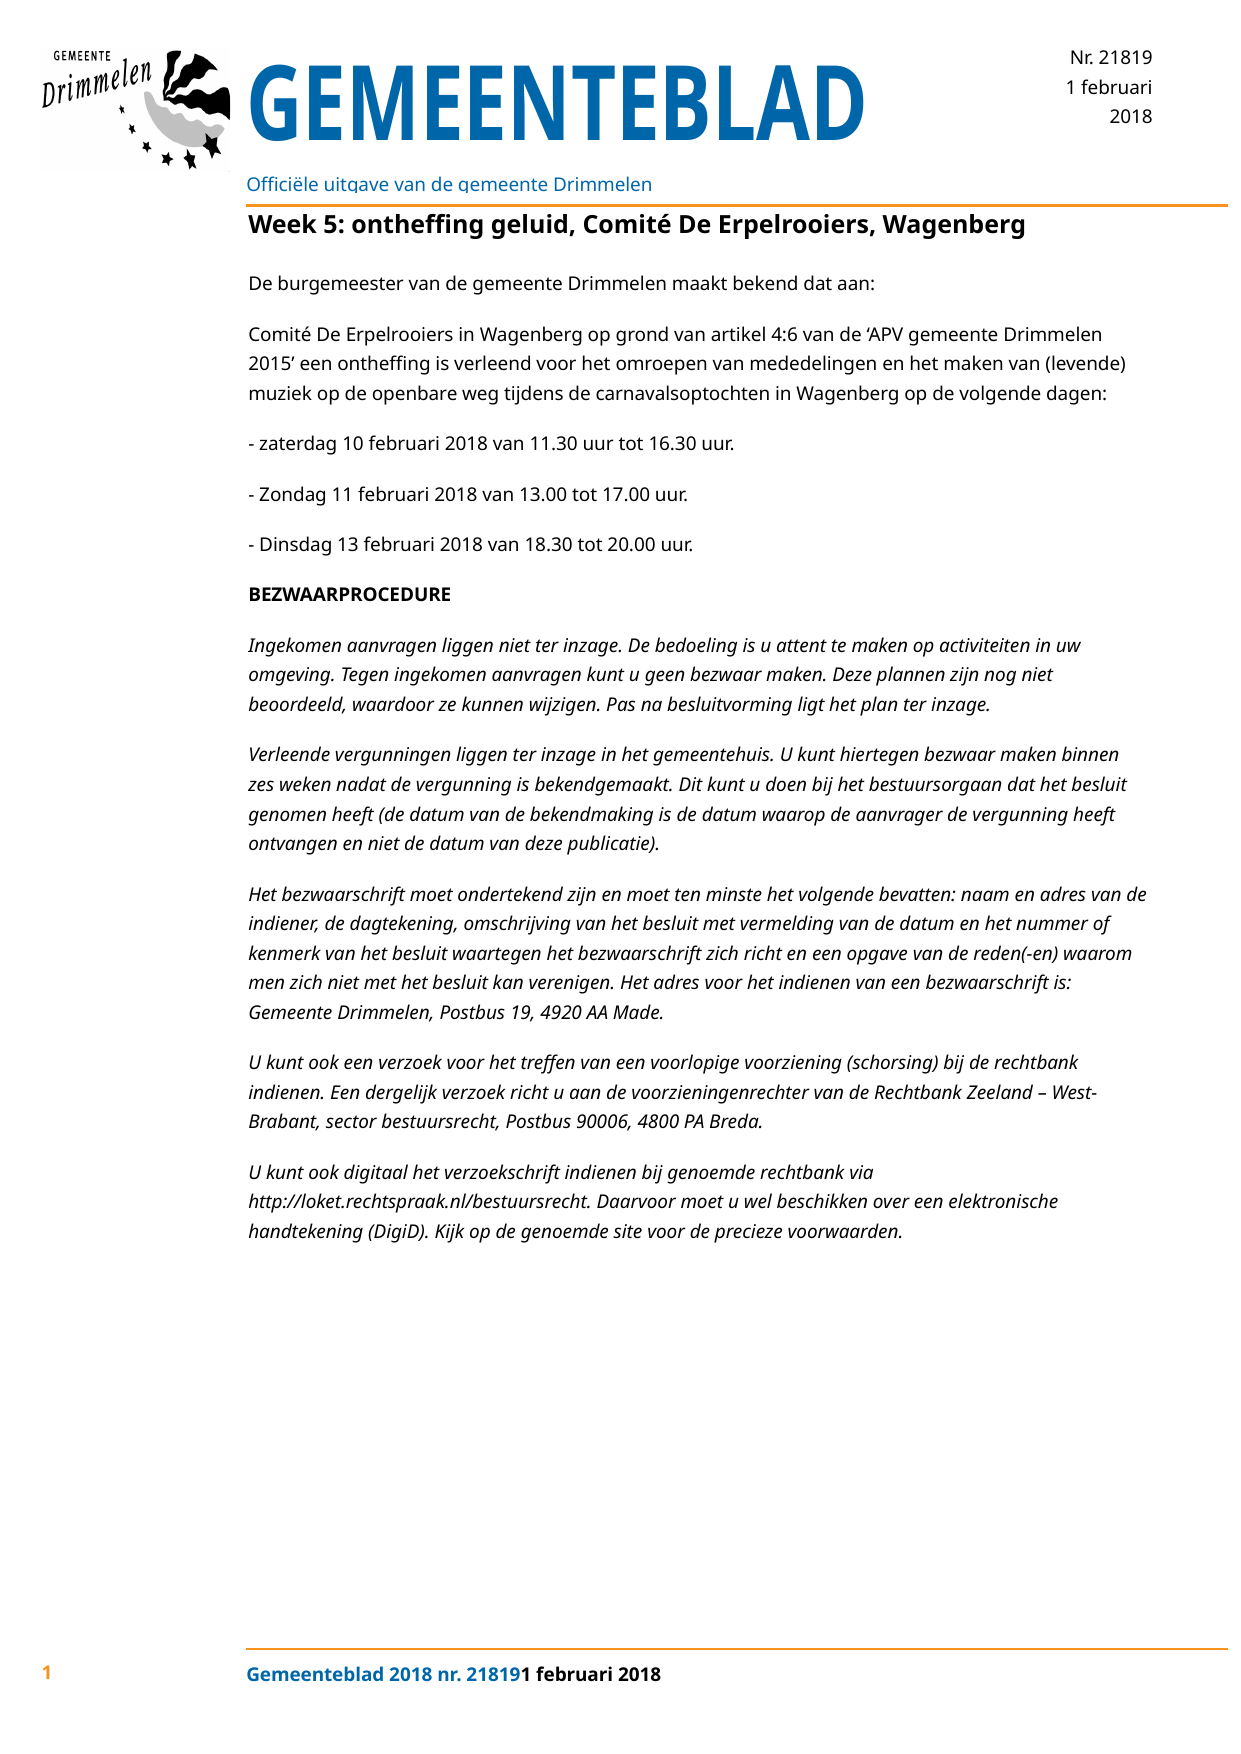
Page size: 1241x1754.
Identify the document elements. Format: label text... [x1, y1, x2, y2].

text - zaterdag 10 februari 2018 van 11.30 uur tot 16.30 uur. [248, 430, 1152, 456]
text U kunt ook een verzoek voor het treffen van een voorlopige voorziening (schorsing) bij de rechtbank indienen. Een dergelijk verzoek richt u aan de voorzieningenrechter van de Rechtbank Zeeland – West-Brabant, sector bestuursrecht, Postbus 90006, 4800 PA Breda. [248, 1049, 1152, 1134]
text De burgemeester van de gemeente Drimmelen maakt bekend dat aan: [248, 270, 1152, 296]
text U kunt ook digitaal het verzoekschrift indienen bij genoemde rechtbank via http://loket.rechtspraak.nl/bestuursrecht. Daarvoor moet u wel beschikken over een elektronische handtekening (DigiD). Kijk op de genoemde site voor de precieze voorwaarden. [248, 1159, 1152, 1244]
text - Zondag 11 februari 2018 van 13.00 tot 17.00 uur. [248, 481, 1152, 506]
picture [41, 47, 231, 172]
text Comité De Erpelrooiers in Wagenberg op grond van artikel 4:6 van de ‘APV gemeente Drimmelen 2015’ een ontheffing is verleend voor het omroepen van mededelingen en het maken van (levende) muziek op de openbare weg tijdens de carnavalsoptochten in Wagenberg op de volgende dagen: [248, 321, 1152, 406]
text Verleende vergunningen liggen ter inzage in het gemeentehuis. U kunt hiertegen bezwaar maken binnen zes weken nadat de vergunning is bekendgemaakt. Dit kunt u doen bij het bestuursorgaan dat het besluit genomen heeft (de datum van de bekendmaking is de datum waarop de aanvrager de vergunning heeft ontvangen en niet de datum van deze publicatie). [248, 742, 1152, 856]
text BEZWAARPROCEDURE [248, 582, 1152, 607]
text Ingekomen aanvragen liggen niet ter inzage. De bedoeling is u attent te maken op activiteiten in uw omgeving. Tegen ingekomen aanvragen kunt u geen bezwaar maken. Deze plannen zijn nog niet beoordeeld, waardoor ze kunnen wijzigen. Pas na besluitvorming ligt het plan ter inzage. [248, 632, 1152, 717]
text - Dinsdag 13 februari 2018 van 18.30 tot 20.00 uur. [248, 531, 1152, 557]
text Het bezwaarschrift moet ondertekend zijn en moet ten minste het volgende bevatten: naam en adres van de indiener, de dagtekening, omschrijving van het besluit met vermelding van de datum en het nummer of kenmerk van het besluit waartegen het bezwaarschrift zich richt en een opgave van de reden(-en) waarom men zich niet met het besluit kan verenigen. Het adres voor het indienen van een bezwaarschrift is: Gemeente Drimmelen, Postbus 19, 4920 AA Made. [248, 881, 1152, 1025]
text Week 5: ontheffing geluid, Comité De Erpelrooiers, Wagenberg [248, 207, 1152, 241]
